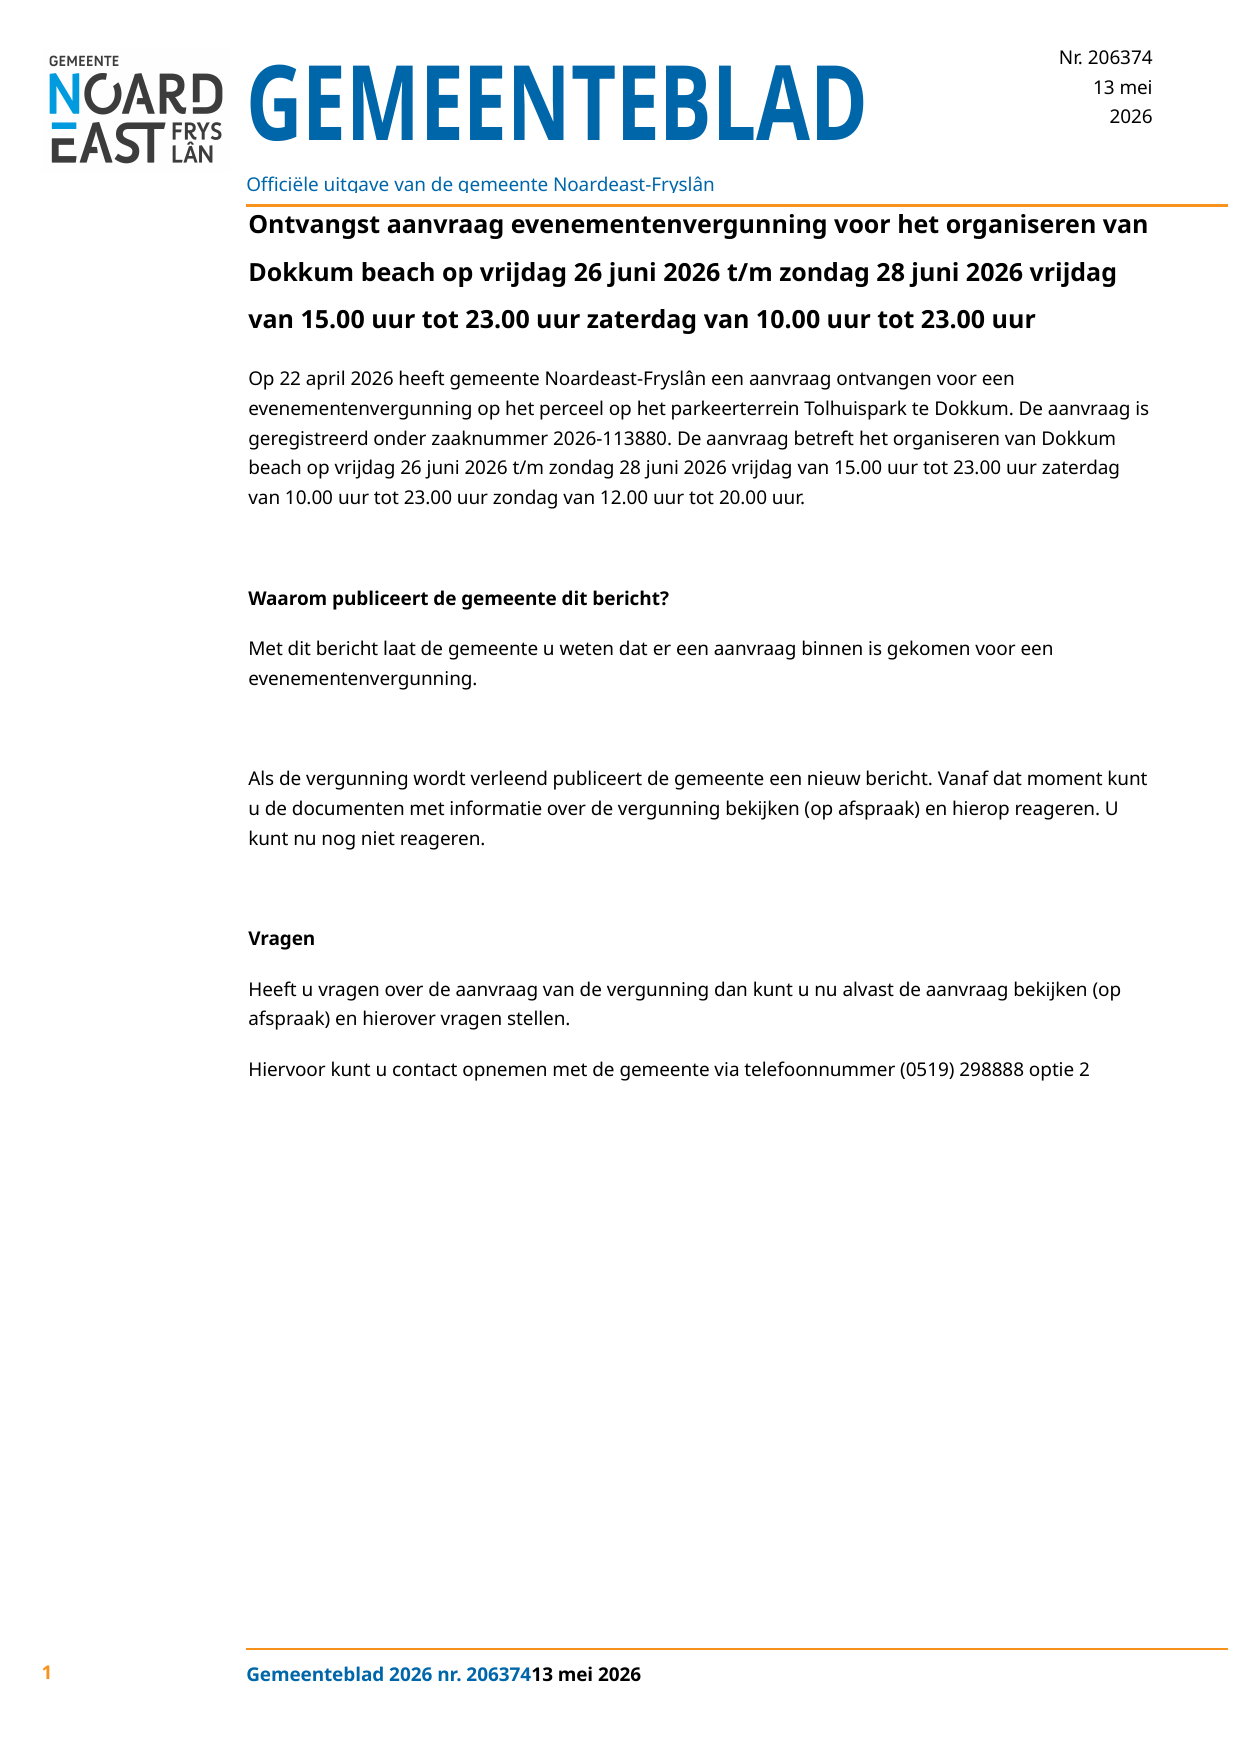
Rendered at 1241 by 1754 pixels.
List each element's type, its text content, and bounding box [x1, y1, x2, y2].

text Met dit bericht laat de gemeente u weten dat er een aanvraag binnen is gekomen voor een evenementenvergunning. [248, 635, 1152, 690]
text Heeft u vragen over de aanvraag van de vergunning dan kunt u nu alvast de aanvraag bekijken (op afspraak) en hierover vragen stellen. [248, 976, 1152, 1031]
text Ontvangst aanvraag evenementenvergunning voor het organiseren van Dokkum beach op vrijdag 26 juni 2026 t/m zondag 28 juni 2026 vrijdag van 15.00 uur tot 23.00 uur zaterdag van 10.00 uur tot 23.00 uur [248, 207, 1152, 336]
text Als de vergunning wordt verleend publiceert de gemeente een nieuw bericht. Vanaf dat moment kunt u de documenten met informatie over de vergunning bekijken (op afspraak) en hierop reageren. U kunt nu nog niet reageren. [248, 766, 1152, 850]
text Vragen [248, 926, 1152, 951]
text Waarom publiceert de gemeente dit bericht? [248, 585, 1152, 610]
picture [41, 47, 231, 172]
text Op 22 april 2026 heeft gemeente Noardeast-Fryslân een aanvraag ontvangen voor een evenementenvergunning op het perceel op het parkeerterrein Tolhuispark te Dokkum. De aanvraag is geregistreerd onder zaaknummer 2026-113880. De aanvraag betreft het organiseren van Dokkum beach op vrijdag 26 juni 2026 t/m zondag 28 juni 2026 vrijdag van 15.00 uur tot 23.00 uur zaterdag van 10.00 uur tot 23.00 uur zondag van 12.00 uur tot 20.00 uur. [248, 366, 1152, 509]
text Hiervoor kunt u contact opnemen met de gemeente via telefoonnummer (0519) 298888 optie 2 [248, 1056, 1152, 1082]
